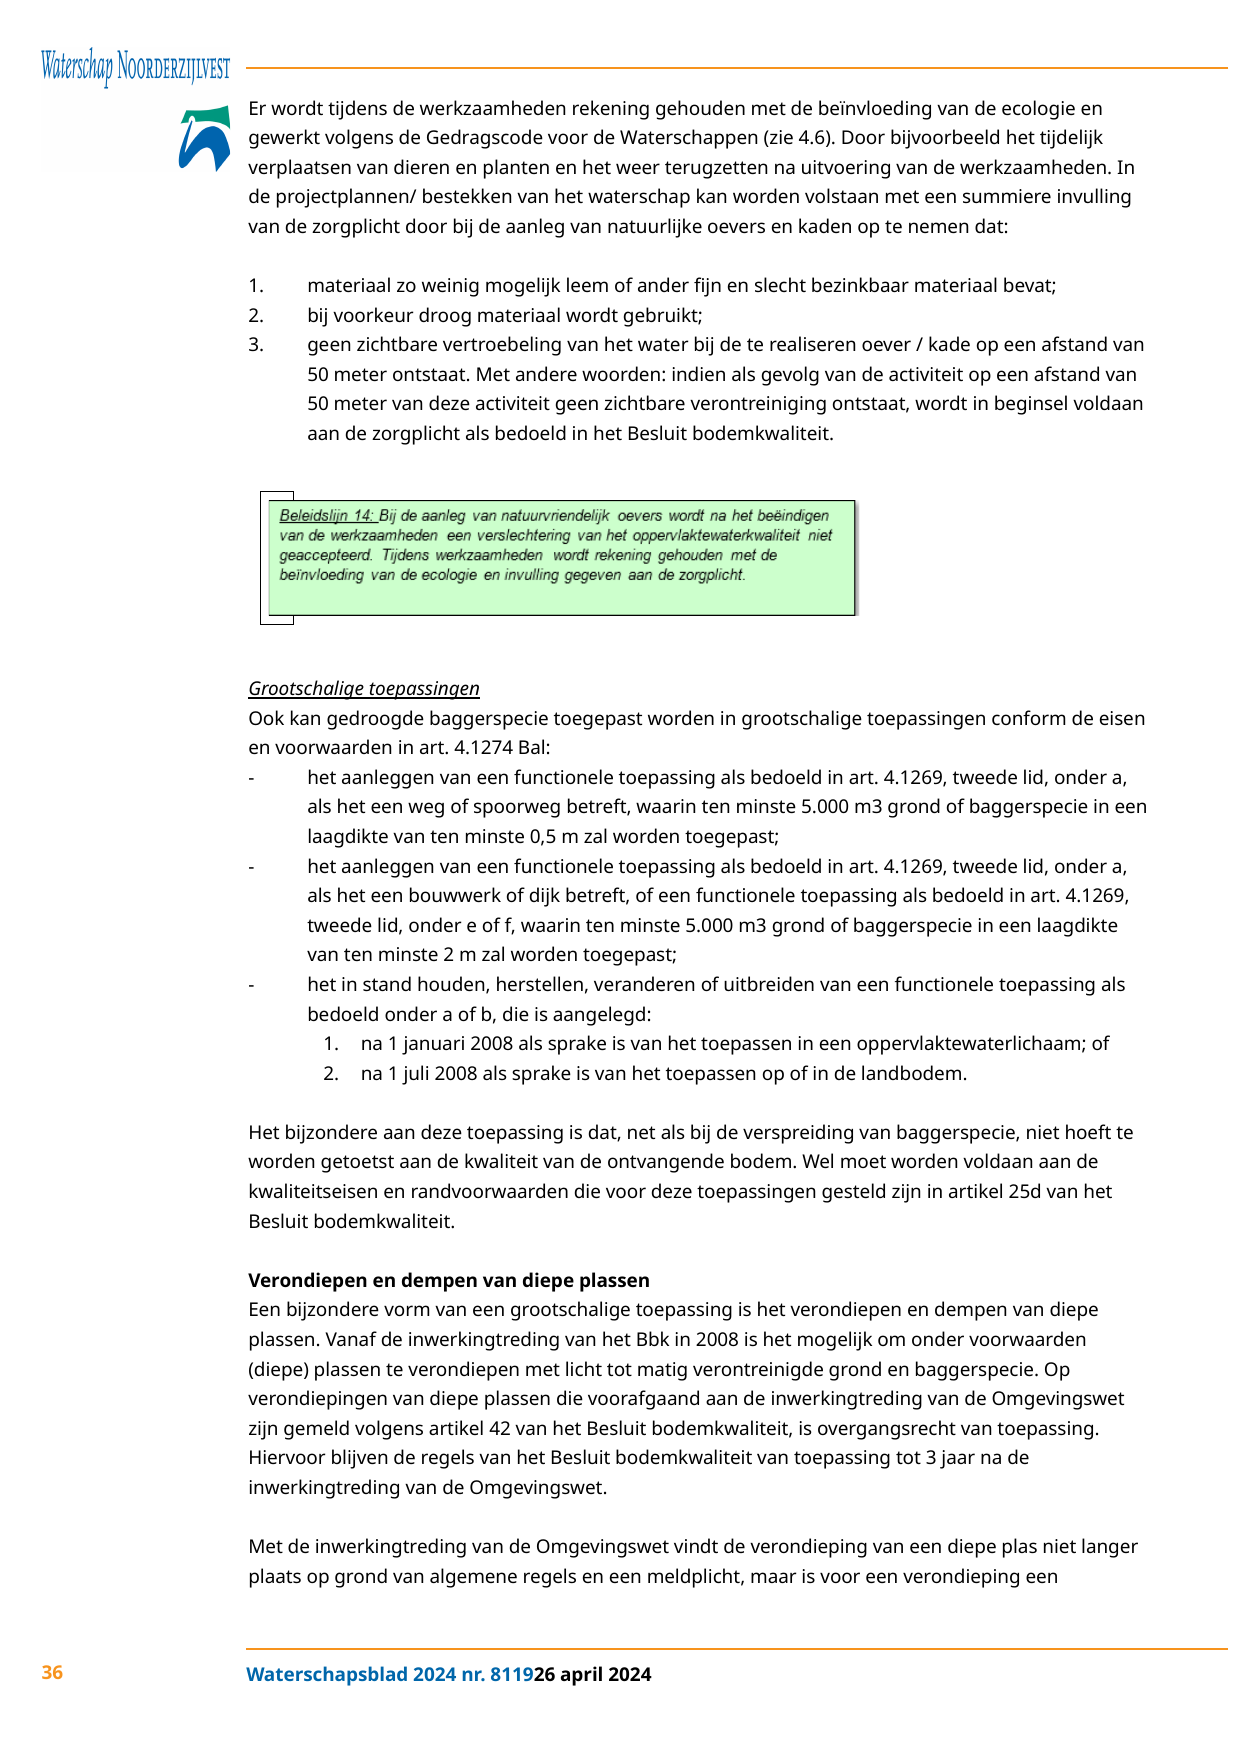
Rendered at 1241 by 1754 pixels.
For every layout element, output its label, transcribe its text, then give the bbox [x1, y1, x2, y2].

list het in stand houden, herstellen, veranderen of uitbreiden van een functionele toepassing als bedoeld onder a of b, die is aangelegd: [248, 971, 1152, 1026]
text Met de inwerkingtreding van de Omgevingswet vindt de verondieping van een diepe plas niet langer plaats op grond van algemene regels en een meldplicht, maar is voor een verondieping een [248, 1533, 1152, 1588]
text Verondiepen en dempen van diepe plassen [248, 1267, 1152, 1293]
picture [41, 47, 231, 172]
picture [268, 500, 860, 616]
text Ook kan gedroogde baggerspecie toegepast worden in grootschalige toepassingen conform de eisen en voorwaarden in art. 4.1274 Bal: [248, 705, 1152, 760]
list geen zichtbare vertroebeling van het water bij de te realiseren oever / kade op een afstand van 50 meter ontstaat. Met andere woorden: indien als gevolg van de activiteit op een afstand van 50 meter van deze activiteit geen zichtbare verontreiniging ontstaat, wordt in beginsel voldaan aan de zorgplicht als bedoeld in het Besluit bodemkwaliteit. [248, 331, 1152, 446]
text Een bijzondere vorm van een grootschalige toepassing is het verondiepen en dempen van diepe plassen. Vanaf de inwerkingtreding van het Bbk in 2008 is het mogelijk om onder voorwaarden (diepe) plassen te verondiepen met licht tot matig verontreinigde grond en baggerspecie. Op verondiepingen van diepe plassen die voorafgaand aan de inwerkingtreding van de Omgevingswet zijn gemeld volgens artikel 42 van het Besluit bodemkwaliteit, is overgangsrecht van toepassing. Hiervoor blijven de regels van het Besluit bodemkwaliteit van toepassing tot 3 jaar na de inwerkingtreding van de Omgevingswet. [248, 1297, 1152, 1500]
list het aanleggen van een functionele toepassing als bedoeld in art. 4.1269, tweede lid, onder a, als het een weg of spoorweg betreft, waarin ten minste 5.000 m3 grond of baggerspecie in een laagdikte van ten minste 0,5 m zal worden toegepast; [248, 764, 1152, 849]
text Grootschalige toepassingen [248, 675, 1152, 701]
list na 1 juli 2008 als sprake is van het toepassen op of in de landbodem. [323, 1060, 1152, 1086]
list bij voorkeur droog materiaal wordt gebruikt; [248, 302, 1152, 328]
text Er wordt tijdens de werkzaamheden rekening gehouden met de beïnvloeding van de ecologie en gewerkt volgens de Gedragscode voor de Waterschappen (zie 4.6). Door bijvoorbeeld het tijdelijk verplaatsen van dieren en planten en het weer terugzetten na uitvoering van de werkzaamheden. In de projectplannen/ bestekken van het waterschap kan worden volstaan met een summiere invulling van de zorgplicht door bij de aanleg van natuurlijke oevers en kaden op te nemen dat: [248, 95, 1152, 239]
list materiaal zo weinig mogelijk leem of ander fijn en slecht bezinkbaar materiaal bevat; [248, 272, 1152, 298]
list na 1 januari 2008 als sprake is van het toepassen in een oppervlaktewaterlichaam; of [323, 1030, 1152, 1056]
text Het bijzondere aan deze toepassing is dat, net als bij de verspreiding van baggerspecie, niet hoeft te worden getoetst aan de kwaliteit van de ontvangende bodem. Wel moet worden voldaan aan de kwaliteitseisen en randvoorwaarden die voor deze toepassingen gesteld zijn in artikel 25d van het Besluit bodemkwaliteit. [248, 1119, 1152, 1233]
list het aanleggen van een functionele toepassing als bedoeld in art. 4.1269, tweede lid, onder a, als het een bouwwerk of dijk betreft, of een functionele toepassing als bedoeld in art. 4.1269, tweede lid, onder e of f, waarin ten minste 5.000 m3 grond of baggerspecie in een laagdikte van ten minste 2 m zal worden toegepast; [248, 853, 1152, 967]
